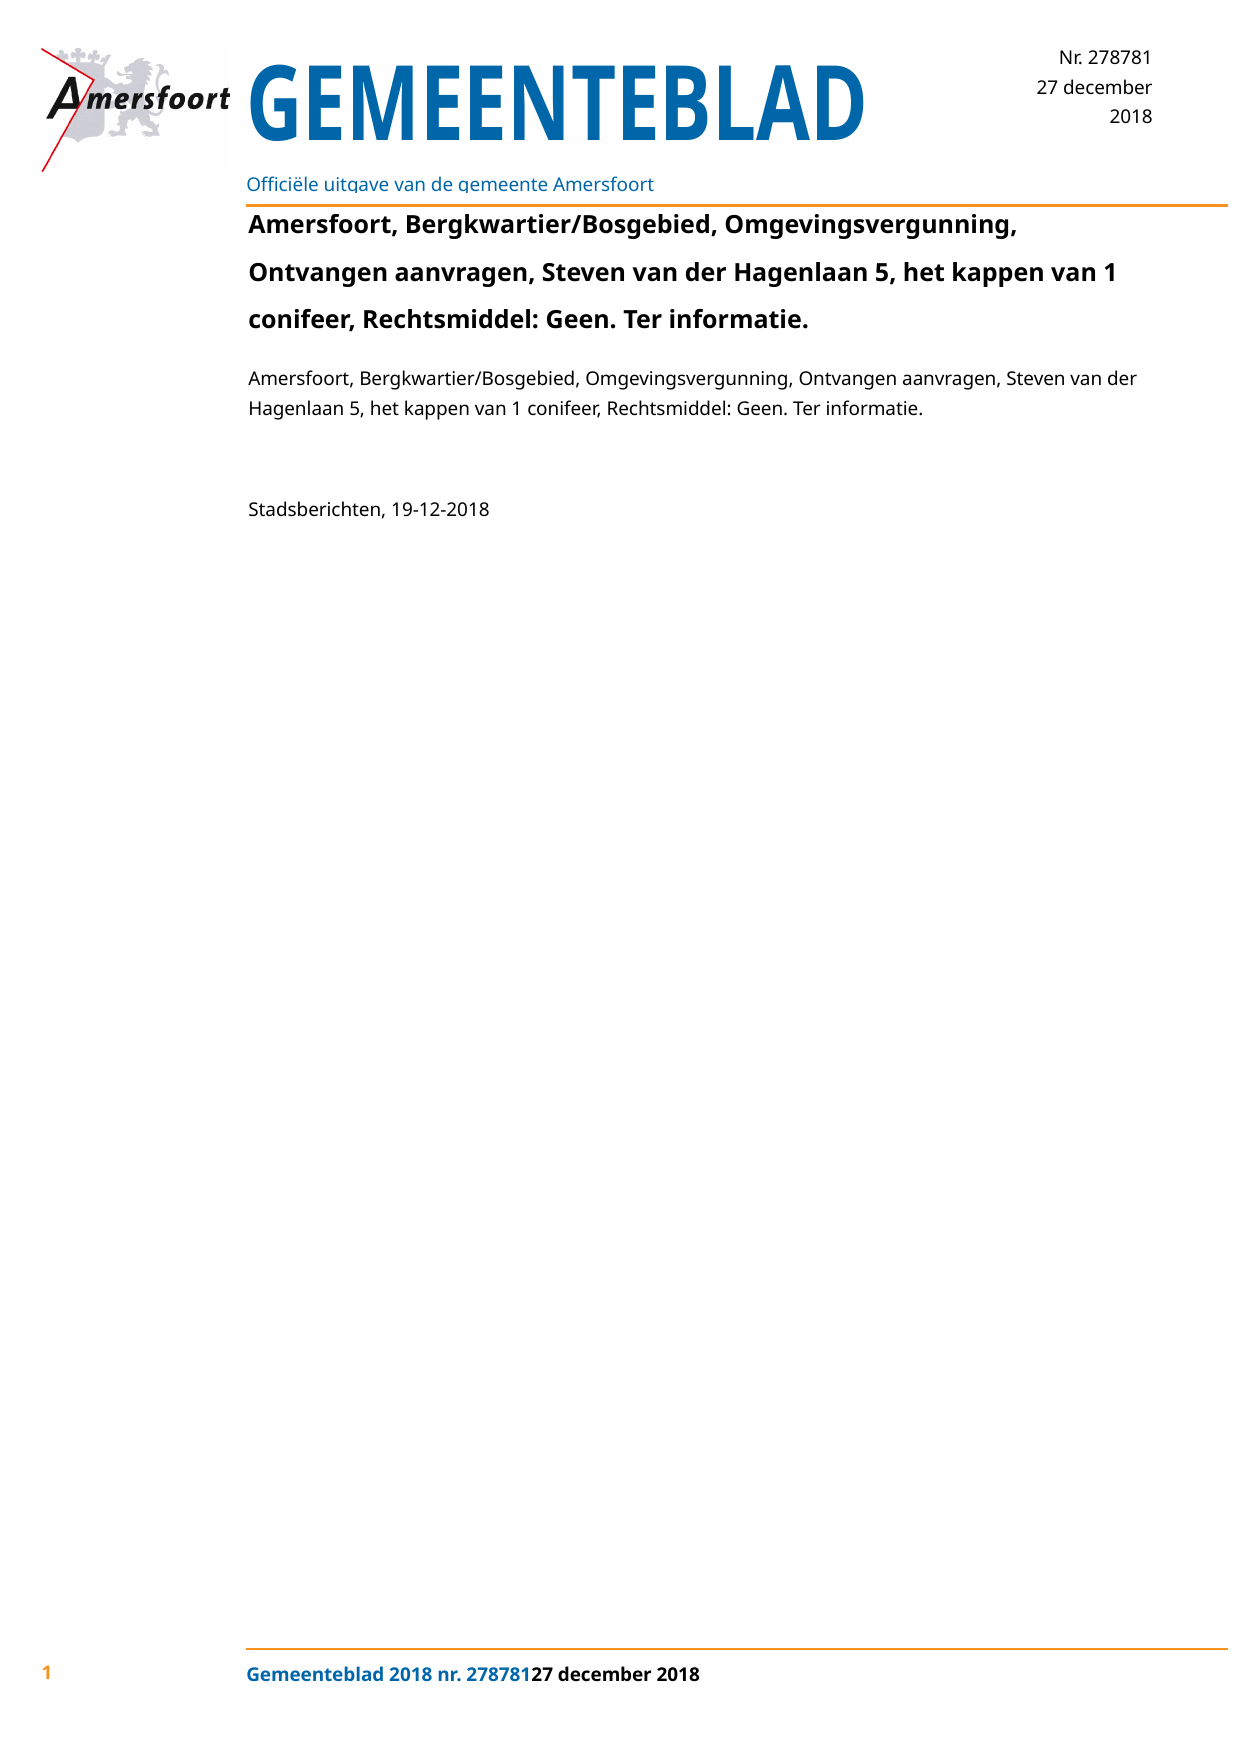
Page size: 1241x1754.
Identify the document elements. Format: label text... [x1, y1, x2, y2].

text Amersfoort, Bergkwartier/Bosgebied, Omgevingsvergunning, Ontvangen aanvragen, Steven van der Hagenlaan 5, het kappen van 1 conifeer, Rechtsmiddel: Geen. Ter informatie. [248, 207, 1152, 336]
text Amersfoort, Bergkwartier/Bosgebied, Omgevingsvergunning, Ontvangen aanvragen, Steven van der Hagenlaan 5, het kappen van 1 conifeer, Rechtsmiddel: Geen. Ter informatie. [248, 366, 1152, 421]
picture [41, 47, 231, 172]
text Stadsberichten, 19-12-2018 [248, 496, 1152, 522]
